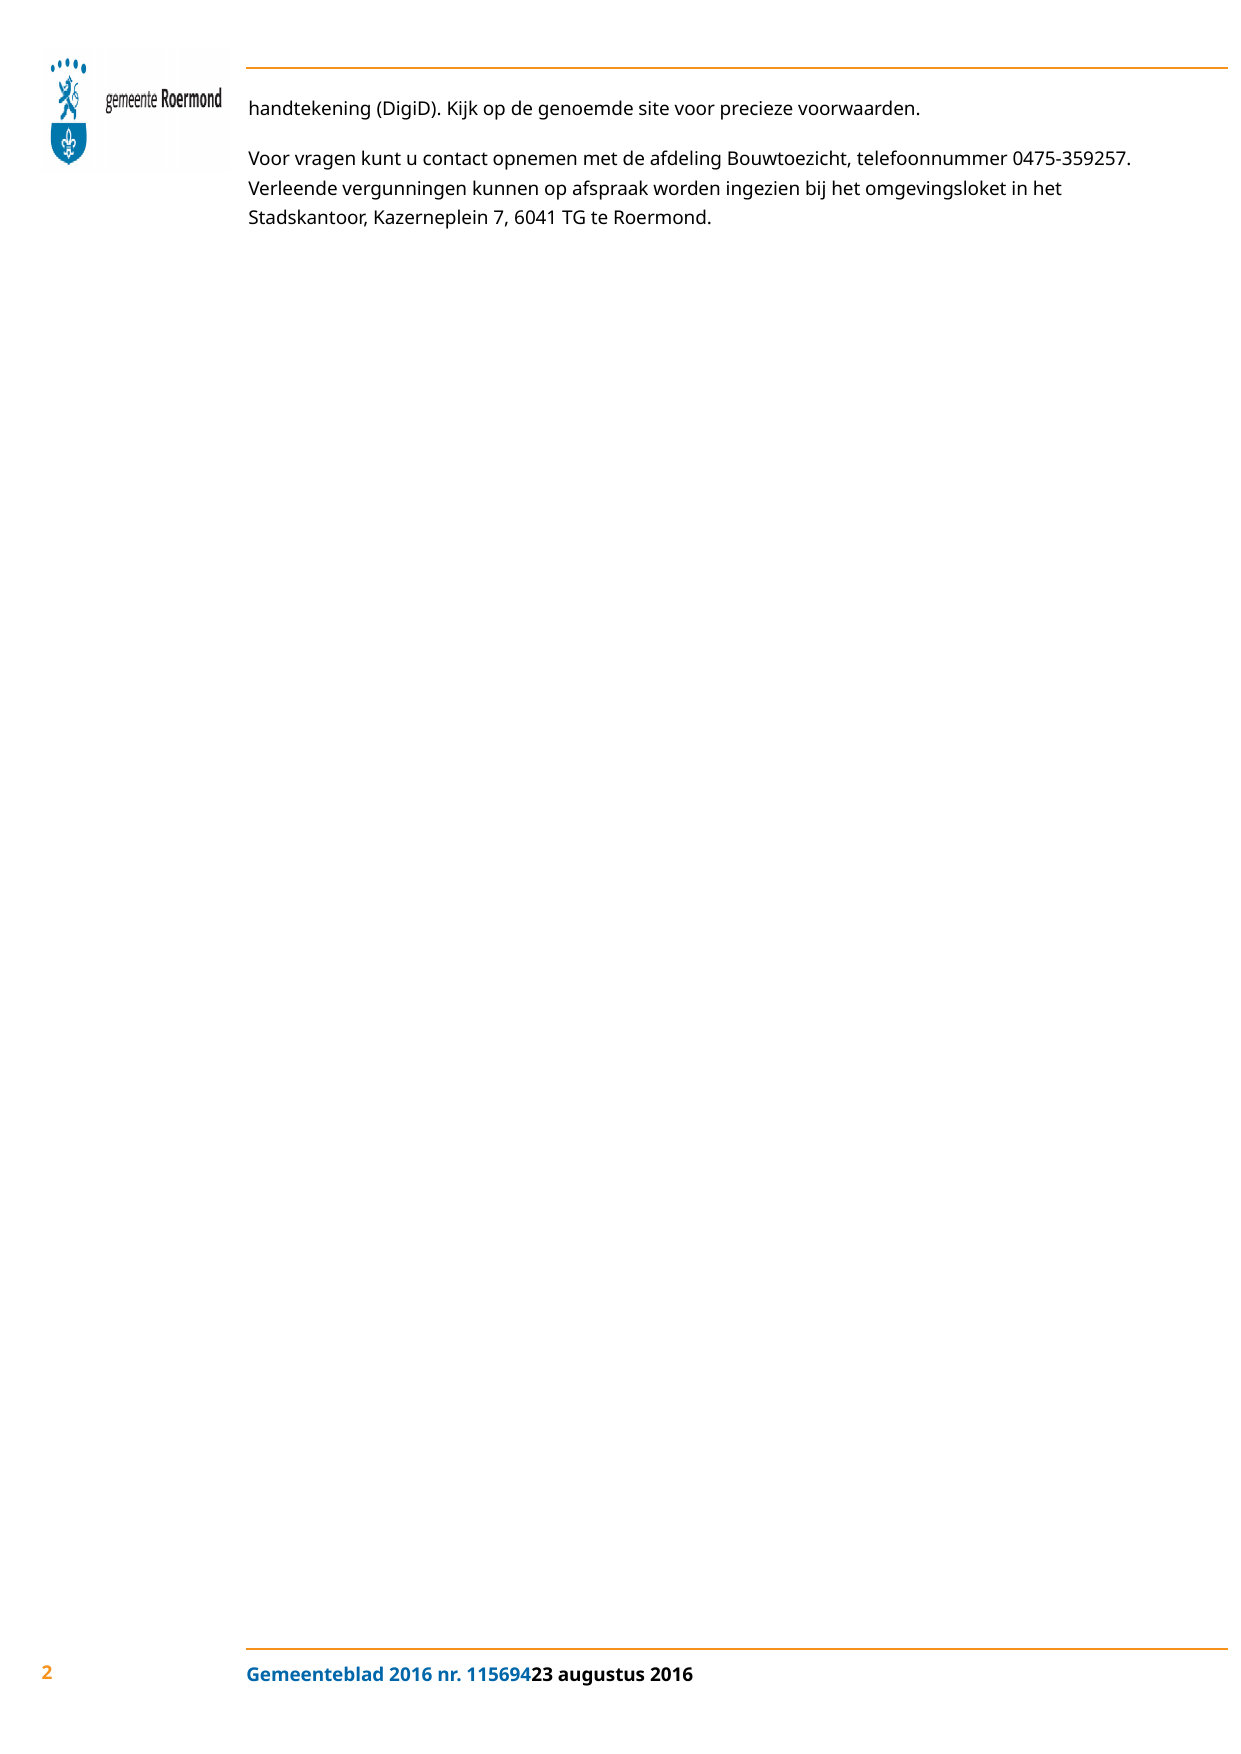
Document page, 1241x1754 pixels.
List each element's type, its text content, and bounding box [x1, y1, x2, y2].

picture [41, 47, 231, 172]
text handtekening (DigiD). Kijk op de genoemde site voor precieze voorwaarden. [248, 95, 1152, 121]
text Voor vragen kunt u contact opnemen met de afdeling Bouwtoezicht, telefoonnummer 0475-359257. Verleende vergunningen kunnen op afspraak worden ingezien bij het omgevingsloket in het Stadskantoor, Kazerneplein 7, 6041 TG te Roermond. [248, 145, 1152, 230]
